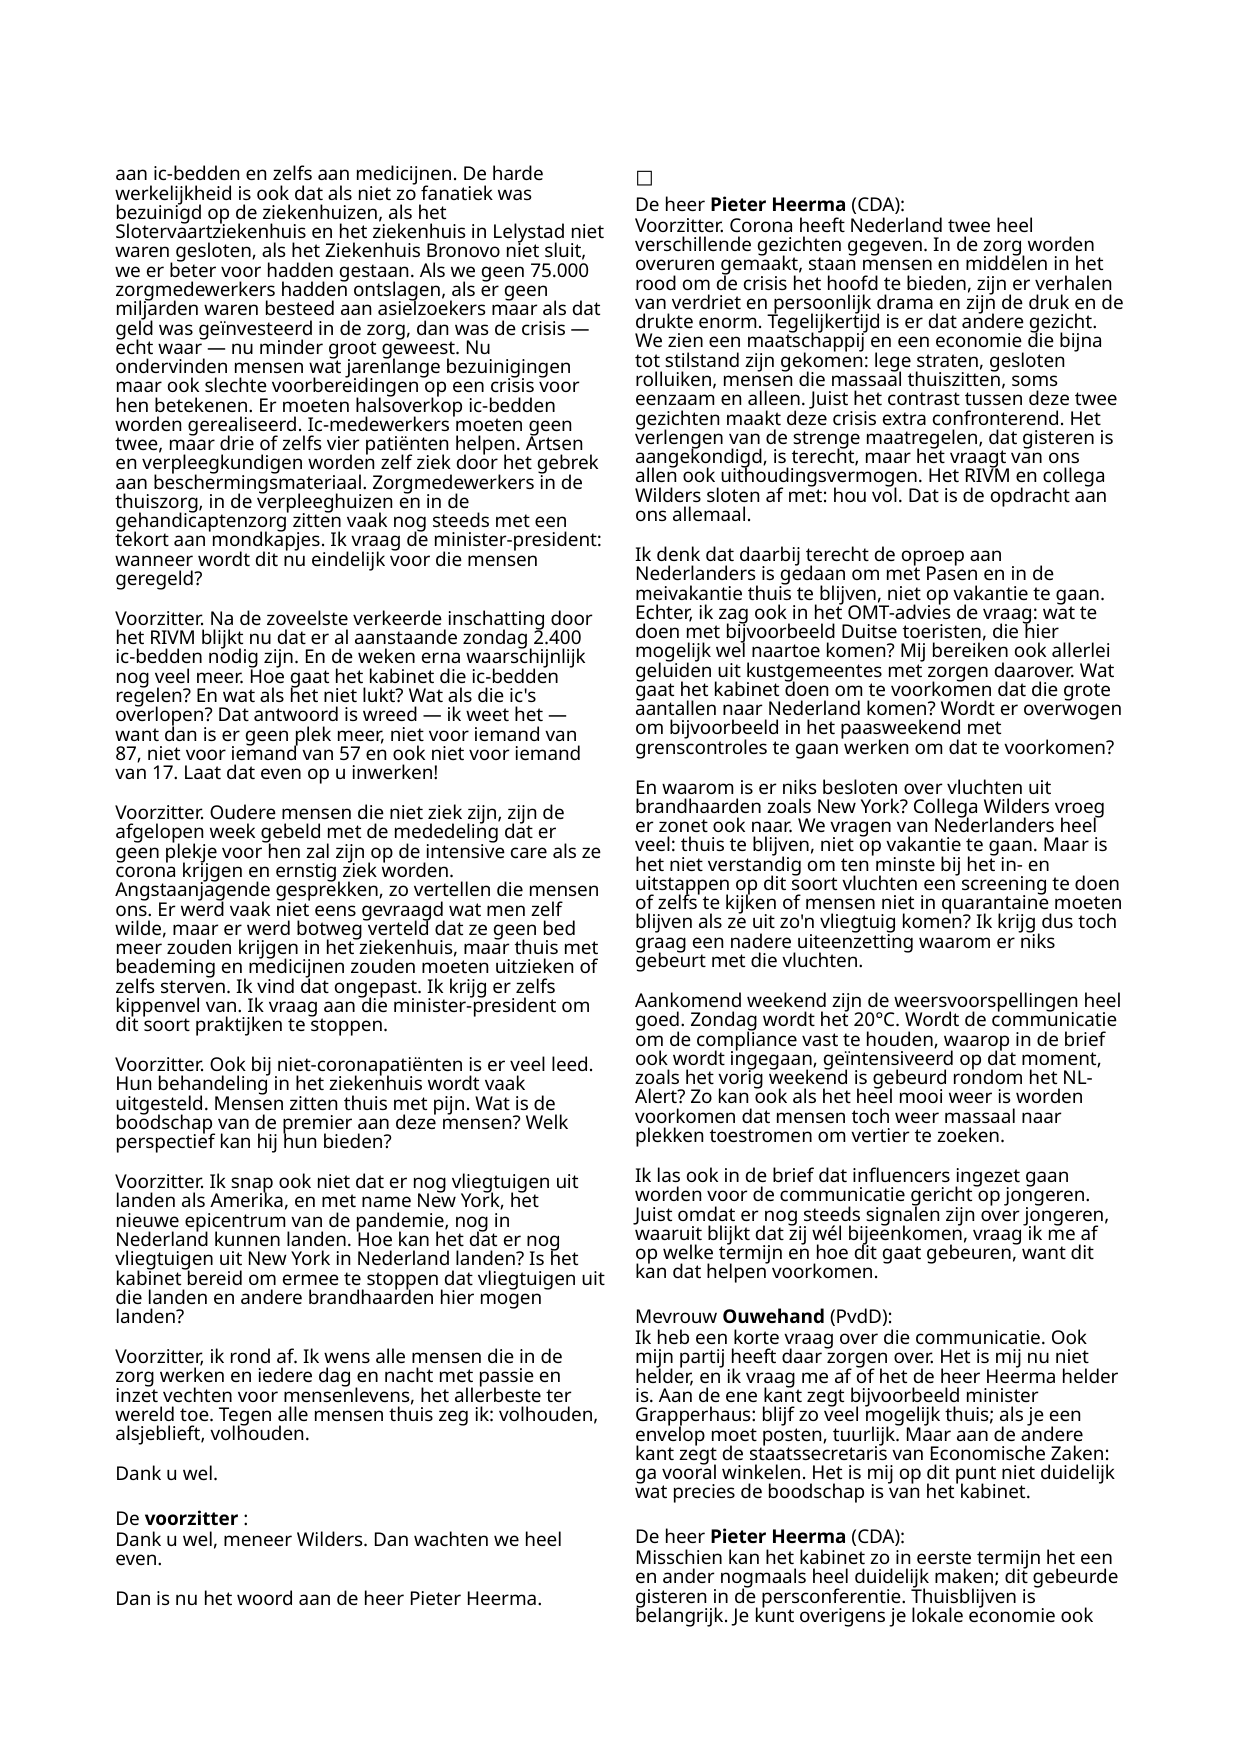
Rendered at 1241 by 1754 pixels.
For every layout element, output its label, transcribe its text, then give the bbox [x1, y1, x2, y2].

text Voorzitter. Oudere mensen die niet ziek zijn, zijn de afgelopen week gebeld met de mededeling dat er geen plekje voor hen zal zijn op de intensive care als ze corona krijgen en ernstig ziek worden. Angstaanjagende gesprekken, zo vertellen die mensen ons. Er werd vaak niet eens gevraagd wat men zelf wilde, maar er werd botweg verteld dat ze geen bed meer zouden krijgen in het ziekenhuis, maar thuis met beademing en medicijnen zouden moeten uitzieken of zelfs sterven. Ik vind dat ongepast. Ik krijg er zelfs kippenvel van. Ik vraag aan die minister-president om dit soort praktijken te stoppen. [115, 804, 605, 1035]
text En waarom is er niks besloten over vluchten uit brandhaarden zoals New York? Collega Wilders vroeg er zonet ook naar. We vragen van Nederlanders heel veel: thuis te blijven, niet op vakantie te gaan. Maar is het niet verstandig om ten minste bij het in- en uitstappen op dit soort vluchten een screening te doen of zelfs te kijken of mensen niet in quarantaine moeten blijven als ze uit zo'n vliegtuig komen? Ik krijg dus toch graag een nadere uiteenzetting waarom er niks gebeurt met die vluchten. [635, 779, 1125, 971]
text Ik denk dat daarbij terecht de oproep aan Nederlanders is gedaan om met Pasen en in de meivakantie thuis te blijven, niet op vakantie te gaan. Echter, ik zag ook in het OMT-advies de vraag: wat te doen met bijvoorbeeld Duitse toeristen, die hier mogelijk wel naartoe komen? Mij bereiken ook allerlei geluiden uit kustgemeentes met zorgen daarover. Wat gaat het kabinet doen om te voorkomen dat die grote aantallen naar Nederland komen? Wordt er overwogen om bijvoorbeeld in het paasweekend met grenscontroles te gaan werken om dat te voorkomen? [635, 546, 1125, 758]
text ⬜ [635, 165, 1125, 191]
text Ik heb een korte vraag over die communicatie. Ook mijn partij heeft daar zorgen over. Het is mij nu niet helder, en ik vraag me af of het de heer Heerma helder is. Aan de ene kant zegt bijvoorbeeld minister Grapperhaus: blijf zo veel mogelijk thuis; als je een envelop moet posten, tuurlijk. Maar aan de andere kant zegt de staatssecretaris van Economische Zaken: ga vooral winkelen. Het is mij op dit punt niet duidelijk wat precies de boodschap is van het kabinet. [635, 1329, 1125, 1503]
text De heer Pieter Heerma (CDA): [635, 1523, 1125, 1549]
text Voorzitter. Corona heeft Nederland twee heel verschillende gezichten gegeven. In de zorg worden overuren gemaakt, staan mensen en middelen in het rood om de crisis het hoofd te bieden, zijn er verhalen van verdriet en persoonlijk drama en zijn de druk en de drukte enorm. Tegelijkertijd is er dat andere gezicht. We zien een maatschappij en een economie die bijna tot stilstand zijn gekomen: lege straten, gesloten rolluiken, mensen die massaal thuiszitten, soms eenzaam en alleen. Juist het contrast tussen deze twee gezichten maakt deze crisis extra confronterend. Het verlengen van de strenge maatregelen, dat gisteren is aangekondigd, is terecht, maar het vraagt van ons allen ook uithoudingsvermogen. Het RIVM en collega Wilders sloten af met: hou vol. Dat is de opdracht aan ons allemaal. [635, 217, 1125, 525]
text Voorzitter, ik rond af. Ik wens alle mensen die in de zorg werken en iedere dag en nacht met passie en inzet vechten voor mensenlevens, het allerbeste ter wereld toe. Tegen alle mensen thuis zeg ik: volhouden, alsjeblieft, volhouden. [115, 1348, 605, 1444]
text Aankomend weekend zijn de weersvoorspellingen heel goed. Zondag wordt het 20°C. Wordt de communicatie om de compliance vast te houden, waarop in de brief ook wordt ingegaan, geïntensiveerd op dat moment, zoals het vorig weekend is gebeurd rondom het NL-Alert? Zo kan ook als het heel mooi weer is worden voorkomen dat mensen toch weer massaal naar plekken toestromen om vertier te zoeken. [635, 992, 1125, 1146]
text De heer Pieter Heerma (CDA): [635, 191, 1125, 217]
text Dan is nu het woord aan de heer Pieter Heerma. [115, 1590, 605, 1609]
text Dank u wel. [115, 1465, 605, 1484]
text Voorzitter. Na de zoveelste verkeerde inschatting door het RIVM blijkt nu dat er al aanstaande zondag 2.400 ic-bedden nodig zijn. En de weken erna waarschijnlijk nog veel meer. Hoe gaat het kabinet die ic-bedden regelen? En wat als het niet lukt? Wat als die ic's overlopen? Dat antwoord is wreed — ik weet het — want dan is er geen plek meer, niet voor iemand van 87, niet voor iemand van 57 en ook niet voor iemand van 17. Laat dat even op u inwerken! [115, 610, 605, 783]
text Ik las ook in de brief dat influencers ingezet gaan worden voor de communicatie gericht op jongeren. Juist omdat er nog steeds signalen zijn over jongeren, waaruit blijkt dat zij wél bijeenkomen, vraag ik me af op welke termijn en hoe dit gaat gebeuren, want dit kan dat helpen voorkomen. [635, 1167, 1125, 1283]
text Mevrouw Ouwehand (PvdD): [635, 1303, 1125, 1329]
text Dank u wel, meneer Wilders. Dan wachten we heel even. [115, 1531, 605, 1569]
text aan ic-bedden en zelfs aan medicijnen. De harde werkelijkheid is ook dat als niet zo fanatiek was bezuinigd op de ziekenhuizen, als het Slotervaartziekenhuis en het ziekenhuis in Lelystad niet waren gesloten, als het Ziekenhuis Bronovo niet sluit, we er beter voor hadden gestaan. Als we geen 75.000 zorgmedewerkers hadden ontslagen, als er geen miljarden waren besteed aan asielzoekers maar als dat geld was geïnvesteerd in de zorg, dan was de crisis — echt waar — nu minder groot geweest. Nu ondervinden mensen wat jarenlange bezuinigingen maar ook slechte voorbereidingen op een crisis voor hen betekenen. Er moeten halsoverkop ic-bedden worden gerealiseerd. Ic-medewerkers moeten geen twee, maar drie of zelfs vier patiënten helpen. Artsen en verpleegkundigen worden zelf ziek door het gebrek aan beschermingsmateriaal. Zorgmedewerkers in de thuiszorg, in de verpleeghuizen en in de gehandicaptenzorg zitten vaak nog steeds met een tekort aan mondkapjes. Ik vraag de minister-president: wanneer wordt dit nu eindelijk voor die mensen geregeld? [115, 165, 605, 589]
text Voorzitter. Ik snap ook niet dat er nog vliegtuigen uit landen als Amerika, en met name New York, het nieuwe epicentrum van de pandemie, nog in Nederland kunnen landen. Hoe kan het dat er nog vliegtuigen uit New York in Nederland landen? Is het kabinet bereid om ermee te stoppen dat vliegtuigen uit die landen en andere brandhaarden hier mogen landen? [115, 1173, 605, 1327]
text De voorzitter : [115, 1505, 605, 1531]
text Misschien kan het kabinet zo in eerste termijn het een en ander nogmaals heel duidelijk maken; dit gebeurde gisteren in de persconferentie. Thuisblijven is belangrijk. Je kunt overigens je lokale economie ook [635, 1549, 1125, 1626]
text Voorzitter. Ook bij niet-coronapatiënten is er veel leed. Hun behandeling in het ziekenhuis wordt vaak uitgesteld. Mensen zitten thuis met pijn. Wat is de boodschap van de premier aan deze mensen? Welk perspectief kan hij hun bieden? [115, 1056, 605, 1152]
